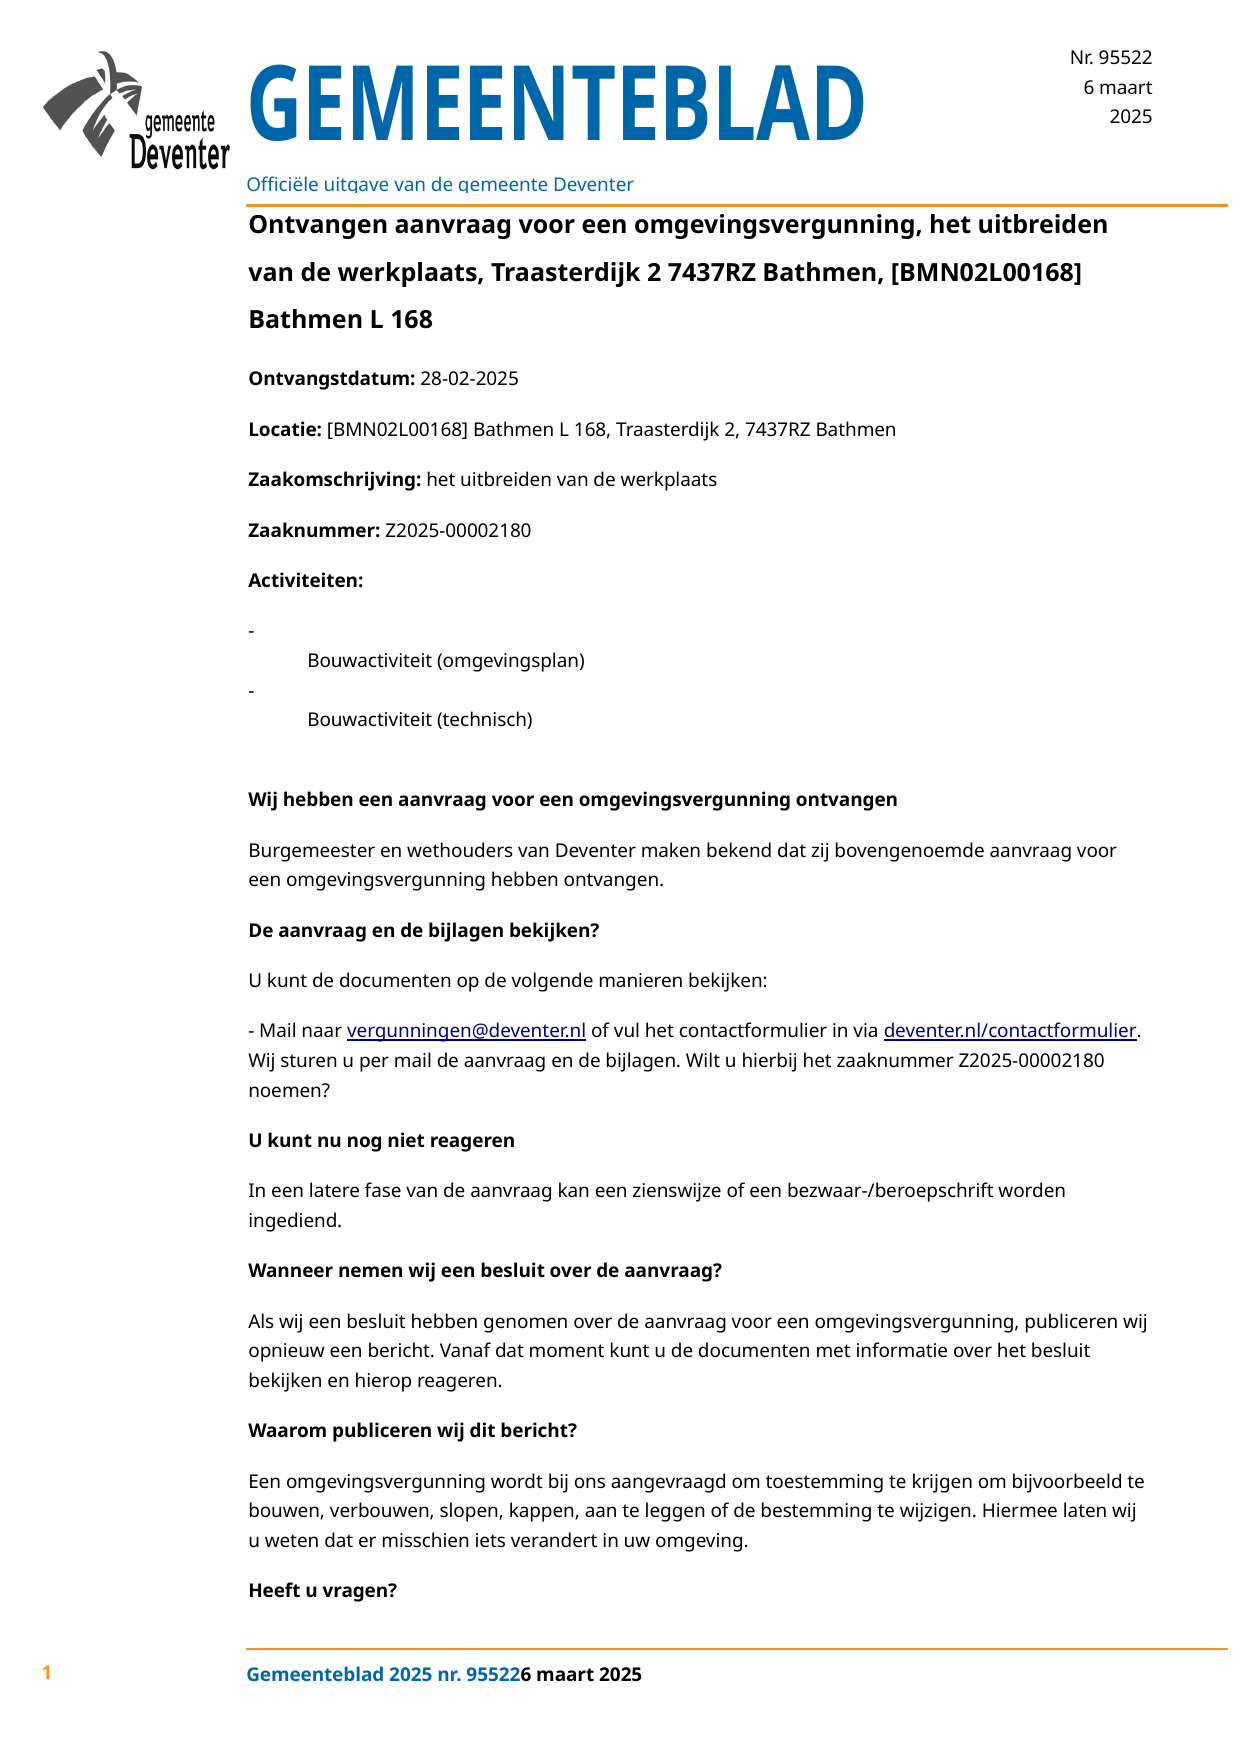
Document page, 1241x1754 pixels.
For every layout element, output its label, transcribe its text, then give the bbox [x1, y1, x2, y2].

text Wij hebben een aanvraag voor een omgevingsvergunning ontvangen [248, 786, 1152, 812]
text In een latere fase van de aanvraag kan een zienswijze of een bezwaar-/beroepschrift worden ingediend. [248, 1178, 1152, 1233]
text Ontvangen aanvraag voor een omgevingsvergunning, het uitbreiden van de werkplaats, Traasterdijk 2 7437RZ Bathmen, [BMN02L00168] Bathmen L 168 [248, 207, 1152, 336]
text Activiteiten: [248, 567, 1152, 593]
text Burgemeester en wethouders van Deventer maken bekend dat zij bovengenoemde aanvraag voor een omgevingsvergunning hebben ontvangen. [248, 837, 1152, 892]
text Als wij een besluit hebben genomen over de aanvraag voor een omgevingsvergunning, publiceren wij opnieuw een bericht. Vanaf dat moment kunt u de documenten met informatie over het besluit bekijken en hierop reageren. [248, 1308, 1152, 1393]
text U kunt nu nog niet reageren [248, 1127, 1152, 1153]
text U kunt de documenten op de volgende manieren bekijken: [248, 967, 1152, 993]
text Ontvangstdatum: 28-02-2025 [248, 366, 1152, 391]
text - Mail naar vergunningen@deventer.nl of vul het contactformulier in via deventer.nl/contactformulier. Wij sturen u per mail de aanvraag en de bijlagen. Wilt u hierbij het zaaknummer Z2025-00002180 noemen? [248, 1018, 1152, 1102]
text Zaakomschrijving: het uitbreiden van de werkplaats [248, 466, 1152, 492]
text De aanvraag en de bijlagen bekijken? [248, 917, 1152, 942]
text Heeft u vragen? [248, 1578, 1152, 1603]
list Bouwactiviteit (technisch) [248, 706, 1152, 732]
text Een omgevingsvergunning wordt bij ons aangevraagd om toestemming te krijgen om bijvoorbeeld te bouwen, verbouwen, slopen, kappen, aan te leggen of de bestemming te wijzigen. Hiermee laten wij u weten dat er misschien iets verandert in uw omgeving. [248, 1468, 1152, 1553]
picture [41, 47, 231, 172]
text Waarom publiceren wij dit bericht? [248, 1418, 1152, 1443]
list Bouwactiviteit (omgevingsplan) [248, 647, 1152, 673]
text Wanneer nemen wij een besluit over de aanvraag? [248, 1258, 1152, 1283]
text Locatie: [BMN02L00168] Bathmen L 168, Traasterdijk 2, 7437RZ Bathmen [248, 416, 1152, 442]
text Zaaknummer: Z2025-00002180 [248, 517, 1152, 542]
